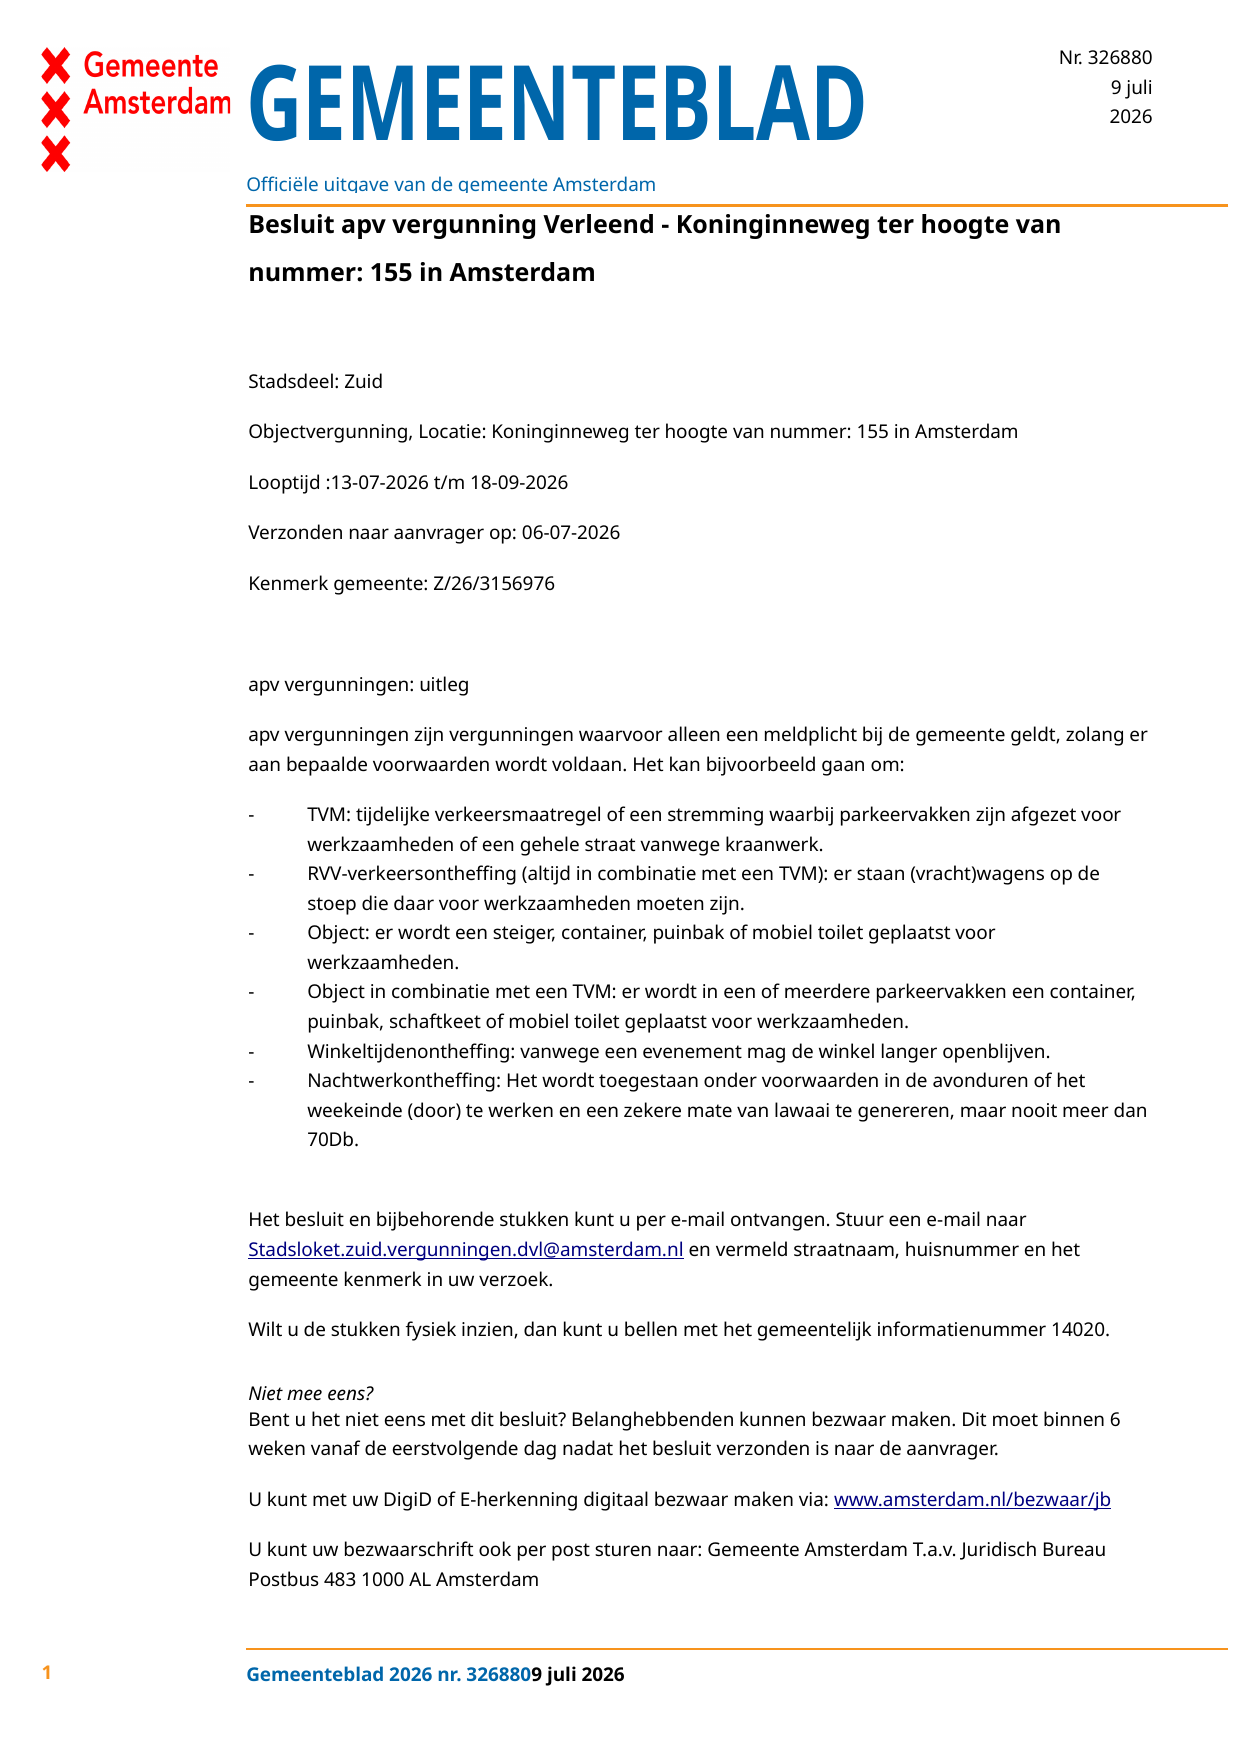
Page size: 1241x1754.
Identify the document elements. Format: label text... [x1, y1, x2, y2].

text U kunt met uw DigiD of E-herkenning digitaal bezwaar maken via: www.amsterdam.nl/bezwaar/jb [248, 1486, 1152, 1512]
text apv vergunningen: uitleg [248, 671, 1152, 697]
list Object: er wordt een steiger, container, puinbak of mobiel toilet geplaatst voor werkzaamheden. [248, 919, 1152, 975]
text Bent u het niet eens met dit besluit? Belanghebbenden kunnen bezwaar maken. Dit moet binnen 6 weken vanaf de eerstvolgende dag nadat het besluit verzonden is naar de aanvrager. [248, 1406, 1152, 1461]
list TVM: tijdelijke verkeersmaatregel of een stremming waarbij parkeervakken zijn afgezet voor werkzaamheden of een gehele straat vanwege kraanwerk. [248, 801, 1152, 857]
list Winkeltijdenontheffing: vanwege een evenement mag de winkel langer openblijven. [248, 1038, 1152, 1064]
text Wilt u de stukken fysiek inzien, dan kunt u bellen met het gemeentelijk informatienummer 14020. [248, 1316, 1152, 1342]
text Verzonden naar aanvrager op: 06-07-2026 [248, 519, 1152, 545]
text Objectvergunning, Locatie: Koninginneweg ter hoogte van nummer: 155 in Amsterdam [248, 419, 1152, 444]
text Kenmerk gemeente: Z/26/3156976 [248, 570, 1152, 596]
list Object in combinatie met een TVM: er wordt in een of meerdere parkeervakken een container, puinbak, schaftkeet of mobiel toilet geplaatst voor werkzaamheden. [248, 979, 1152, 1034]
text apv vergunningen zijn vergunningen waarvoor alleen een meldplicht bij de gemeente geldt, zolang er aan bepaalde voorwaarden wordt voldaan. Het kan bijvoorbeeld gaan om: [248, 721, 1152, 777]
text Stadsdeel: Zuid [248, 368, 1152, 394]
list Nachtwerkontheffing: Het wordt toegestaan onder voorwaarden in de avonduren of het weekeinde (door) te werken en een zekere mate van lawaai te genereren, maar nooit meer dan 70Db. [248, 1067, 1152, 1152]
text U kunt uw bezwaarschrift ook per post sturen naar: Gemeente Amsterdam T.a.v. Juridisch Bureau Postbus 483 1000 AL Amsterdam [248, 1536, 1152, 1592]
text Het besluit en bijbehorende stukken kunt u per e-mail ontvangen. Stuur een e-mail naar Stadsloket.zuid.vergunningen.dvl@amsterdam.nl en vermeld straatnaam, huisnummer en het gemeente kenmerk in uw verzoek. [248, 1207, 1152, 1292]
text Looptijd :13-07-2026 t/m 18-09-2026 [248, 469, 1152, 495]
picture [41, 47, 231, 172]
text Besluit apv vergunning Verleend - Koninginneweg ter hoogte van nummer: 155 in Amsterdam [248, 207, 1152, 288]
text Niet mee eens? [248, 1380, 1152, 1406]
list RVV-verkeersontheffing (altijd in combinatie met een TVM): er staan (vracht)wagens op de stoep die daar voor werkzaamheden moeten zijn. [248, 860, 1152, 916]
